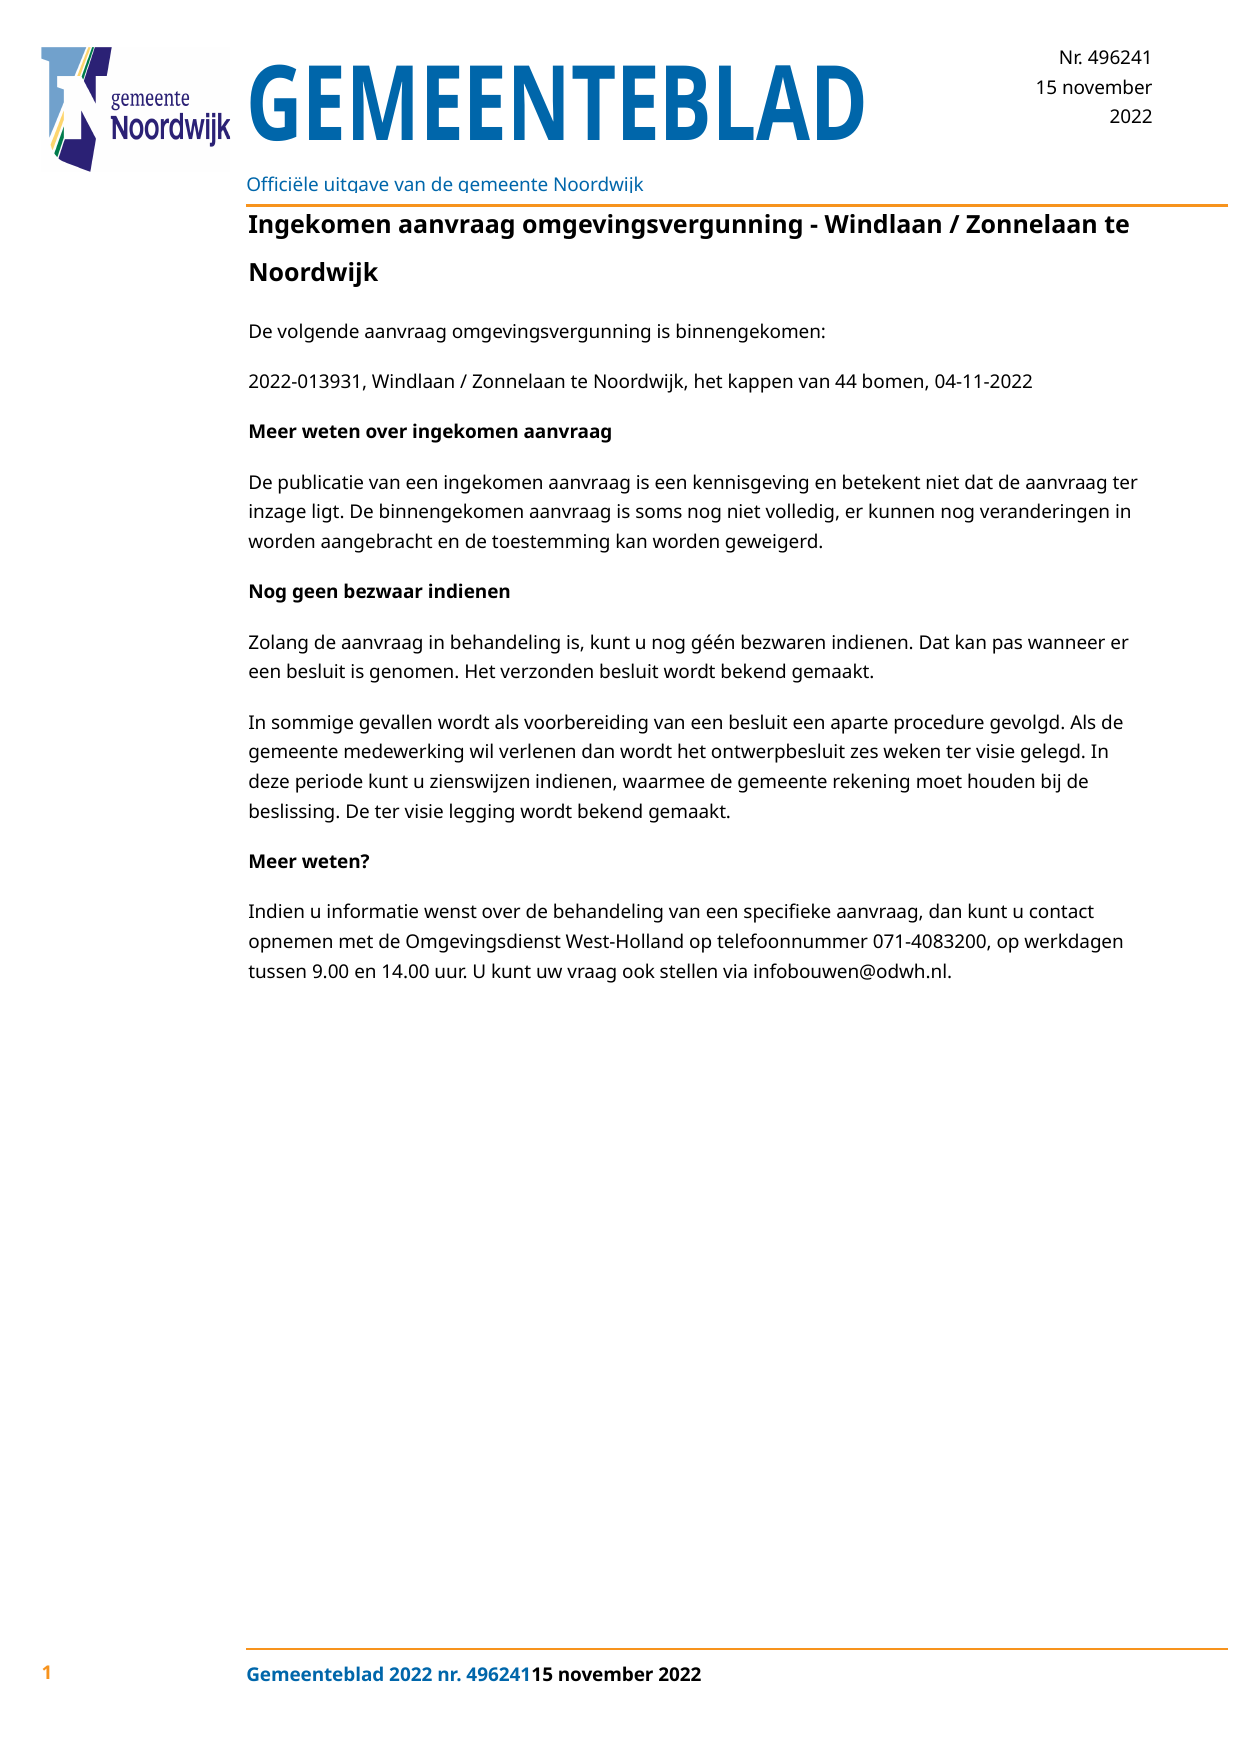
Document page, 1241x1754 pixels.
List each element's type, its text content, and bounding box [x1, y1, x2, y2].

text In sommige gevallen wordt als voorbereiding van een besluit een aparte procedure gevolgd. Als de gemeente medewerking wil verlenen dan wordt het ontwerpbesluit zes weken ter visie gelegd. In deze periode kunt u zienswijzen indienen, waarmee de gemeente rekening moet houden bij de beslissing. De ter visie legging wordt bekend gemaakt. [248, 709, 1152, 824]
text De volgende aanvraag omgevingsvergunning is binnengekomen: [248, 318, 1152, 344]
text 2022-013931, Windlaan / Zonnelaan te Noordwijk, het kappen van 44 bomen, 04-11-2022 [248, 368, 1152, 394]
text Meer weten? [248, 848, 1152, 874]
text Indien u informatie wenst over de behandeling van een specifieke aanvraag, dan kunt u contact opnemen met de Omgevingsdienst West-Holland op telefoonnummer 071-4083200, op werkdagen tussen 9.00 en 14.00 uur. U kunt uw vraag ook stellen via infobouwen@odwh.nl. [248, 899, 1152, 984]
text Nog geen bezwaar indienen [248, 579, 1152, 604]
text Meer weten over ingekomen aanvraag [248, 419, 1152, 444]
picture [41, 47, 231, 172]
text Ingekomen aanvraag omgevingsvergunning - Windlaan / Zonnelaan te Noordwijk [248, 207, 1152, 288]
text De publicatie van een ingekomen aanvraag is een kennisgeving en betekent niet dat de aanvraag ter inzage ligt. De binnengekomen aanvraag is soms nog niet volledig, er kunnen nog veranderingen in worden aangebracht en de toestemming kan worden geweigerd. [248, 469, 1152, 554]
text Zolang de aanvraag in behandeling is, kunt u nog géén bezwaren indienen. Dat kan pas wanneer er een besluit is genomen. Het verzonden besluit wordt bekend gemaakt. [248, 629, 1152, 684]
